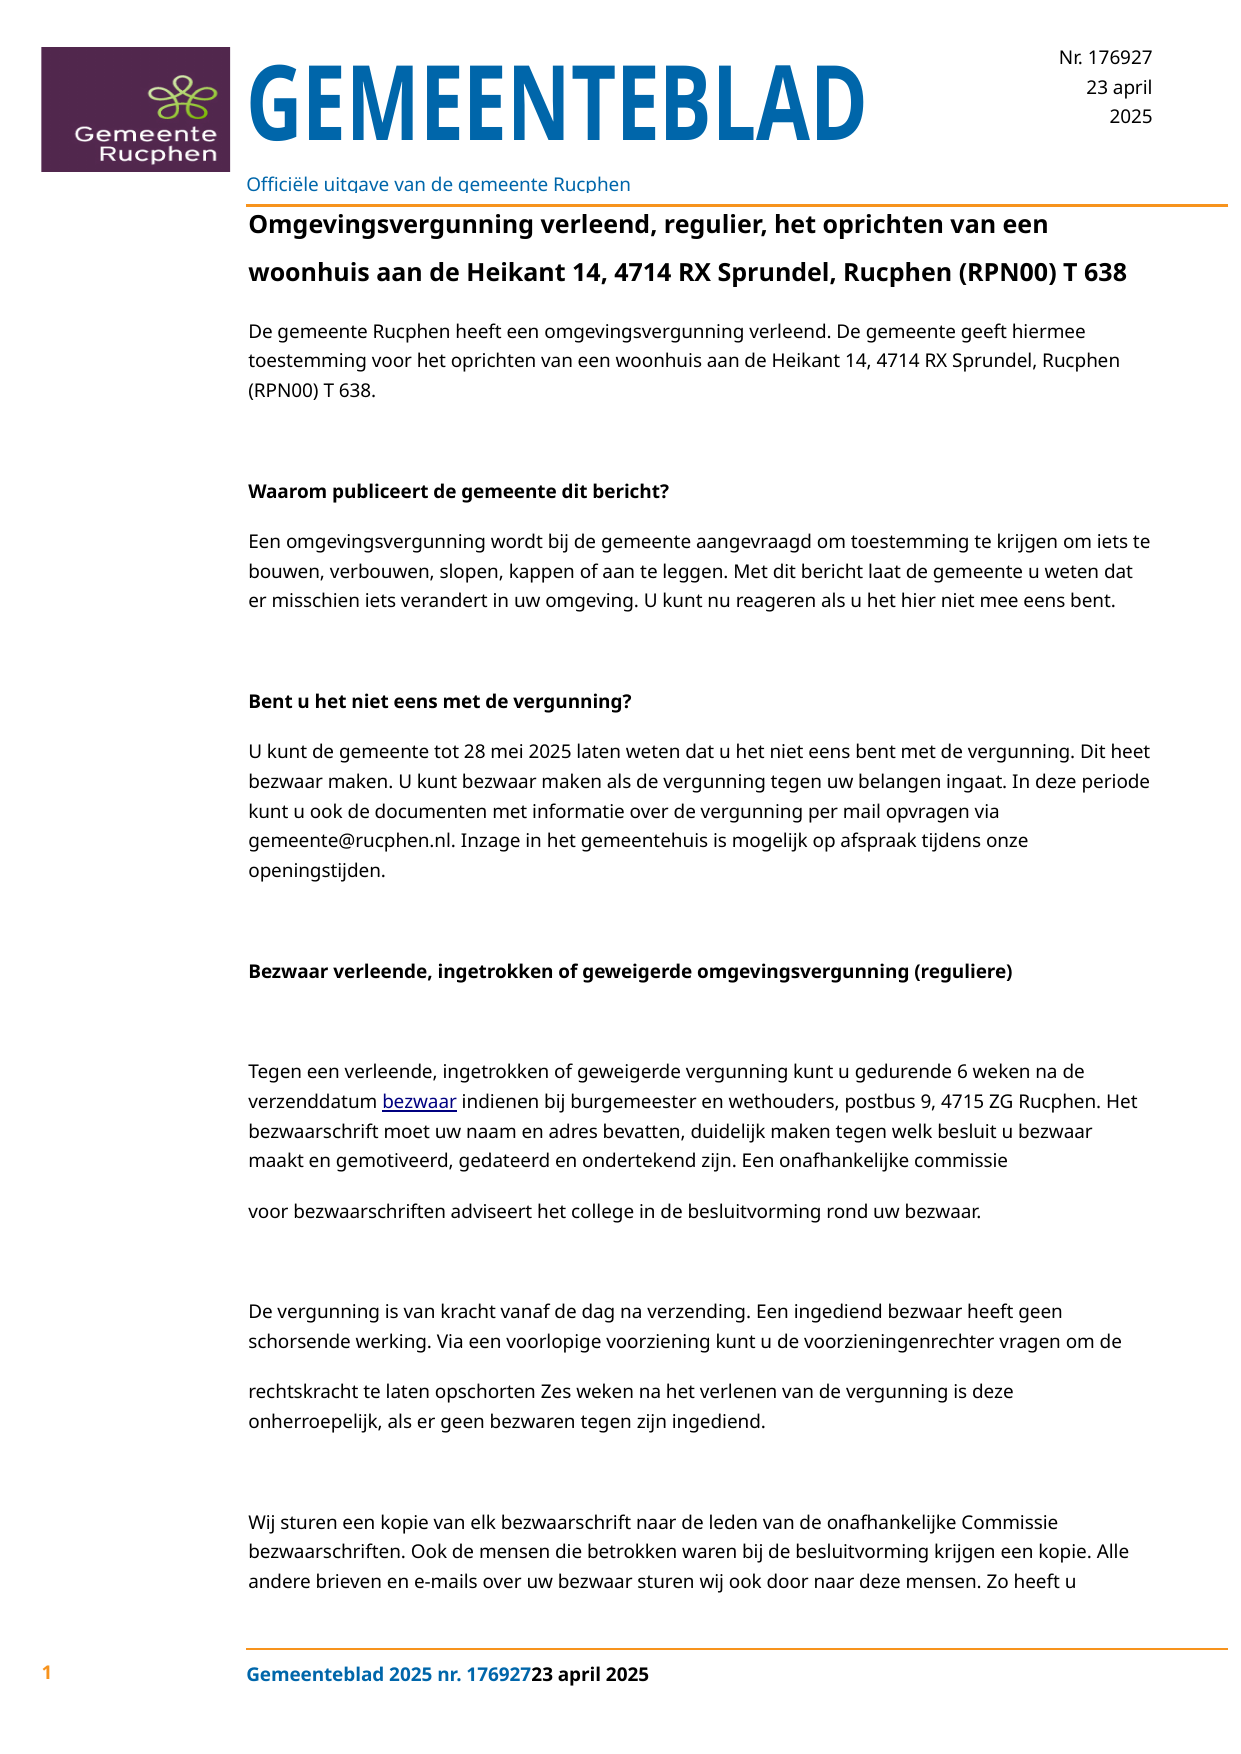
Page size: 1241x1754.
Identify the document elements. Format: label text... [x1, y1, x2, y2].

text U kunt de gemeente tot 28 mei 2025 laten weten dat u het niet eens bent met de vergunning. Dit heet bezwaar maken. U kunt bezwaar maken als de vergunning tegen uw belangen ingaat. In deze periode kunt u ook de documenten met informatie over de vergunning per mail opvragen via gemeente@rucphen.nl. Inzage in het gemeentehuis is mogelijk op afspraak tijdens onze openingstijden. [248, 739, 1152, 883]
text Bent u het niet eens met de vergunning? [248, 688, 1152, 714]
text Waarom publiceert de gemeente dit bericht? [248, 478, 1152, 504]
text Omgevingsvergunning verleend, regulier, het oprichten van een woonhuis aan de Heikant 14, 4714 RX Sprundel, Rucphen (RPN00) T 638 [248, 207, 1152, 288]
text Wij sturen een kopie van elk bezwaarschrift naar de leden van de onafhankelijke Commissie bezwaarschriften. Ook de mensen die betrokken waren bij de besluitvorming krijgen een kopie. Alle andere brieven en e-mails over uw bezwaar sturen wij ook door naar deze mensen. Zo heeft u [248, 1509, 1152, 1594]
text De vergunning is van kracht vanaf de dag na verzending. Een ingediend bezwaar heeft geen schorsende werking. Via een voorlopige voorziening kunt u de voorzieningenrechter vragen om de [248, 1299, 1152, 1354]
text Tegen een verleende, ingetrokken of geweigerde vergunning kunt u gedurende 6 weken na de verzenddatum bezwaar indienen bij burgemeester en wethouders, postbus 9, 4715 ZG Rucphen. Het bezwaarschrift moet uw naam en adres bevatten, duidelijk maken tegen welk besluit u bezwaar maakt en gemotiveerd, gedateerd en ondertekend zijn. Een onafhankelijke commissie [248, 1059, 1152, 1173]
text Een omgevingsvergunning wordt bij de gemeente aangevraagd om toestemming te krijgen om iets te bouwen, verbouwen, slopen, kappen of aan te leggen. Met dit bericht laat de gemeente u weten dat er misschien iets verandert in uw omgeving. U kunt nu reageren als u het hier niet mee eens bent. [248, 528, 1152, 613]
text Bezwaar verleende, ingetrokken of geweigerde omgevingsvergunning (reguliere) [248, 958, 1152, 984]
text rechtskracht te laten opschorten Zes weken na het verlenen van de vergunning is deze onherroepelijk, als er geen bezwaren tegen zijn ingediend. [248, 1379, 1152, 1434]
text De gemeente Rucphen heeft een omgevingsvergunning verleend. De gemeente geeft hiermee toestemming voor het oprichten van een woonhuis aan de Heikant 14, 4714 RX Sprundel, Rucphen (RPN00) T 638. [248, 318, 1152, 403]
picture [41, 47, 231, 172]
text voor bezwaarschriften adviseert het college in de besluitvorming rond uw bezwaar. [248, 1198, 1152, 1224]
